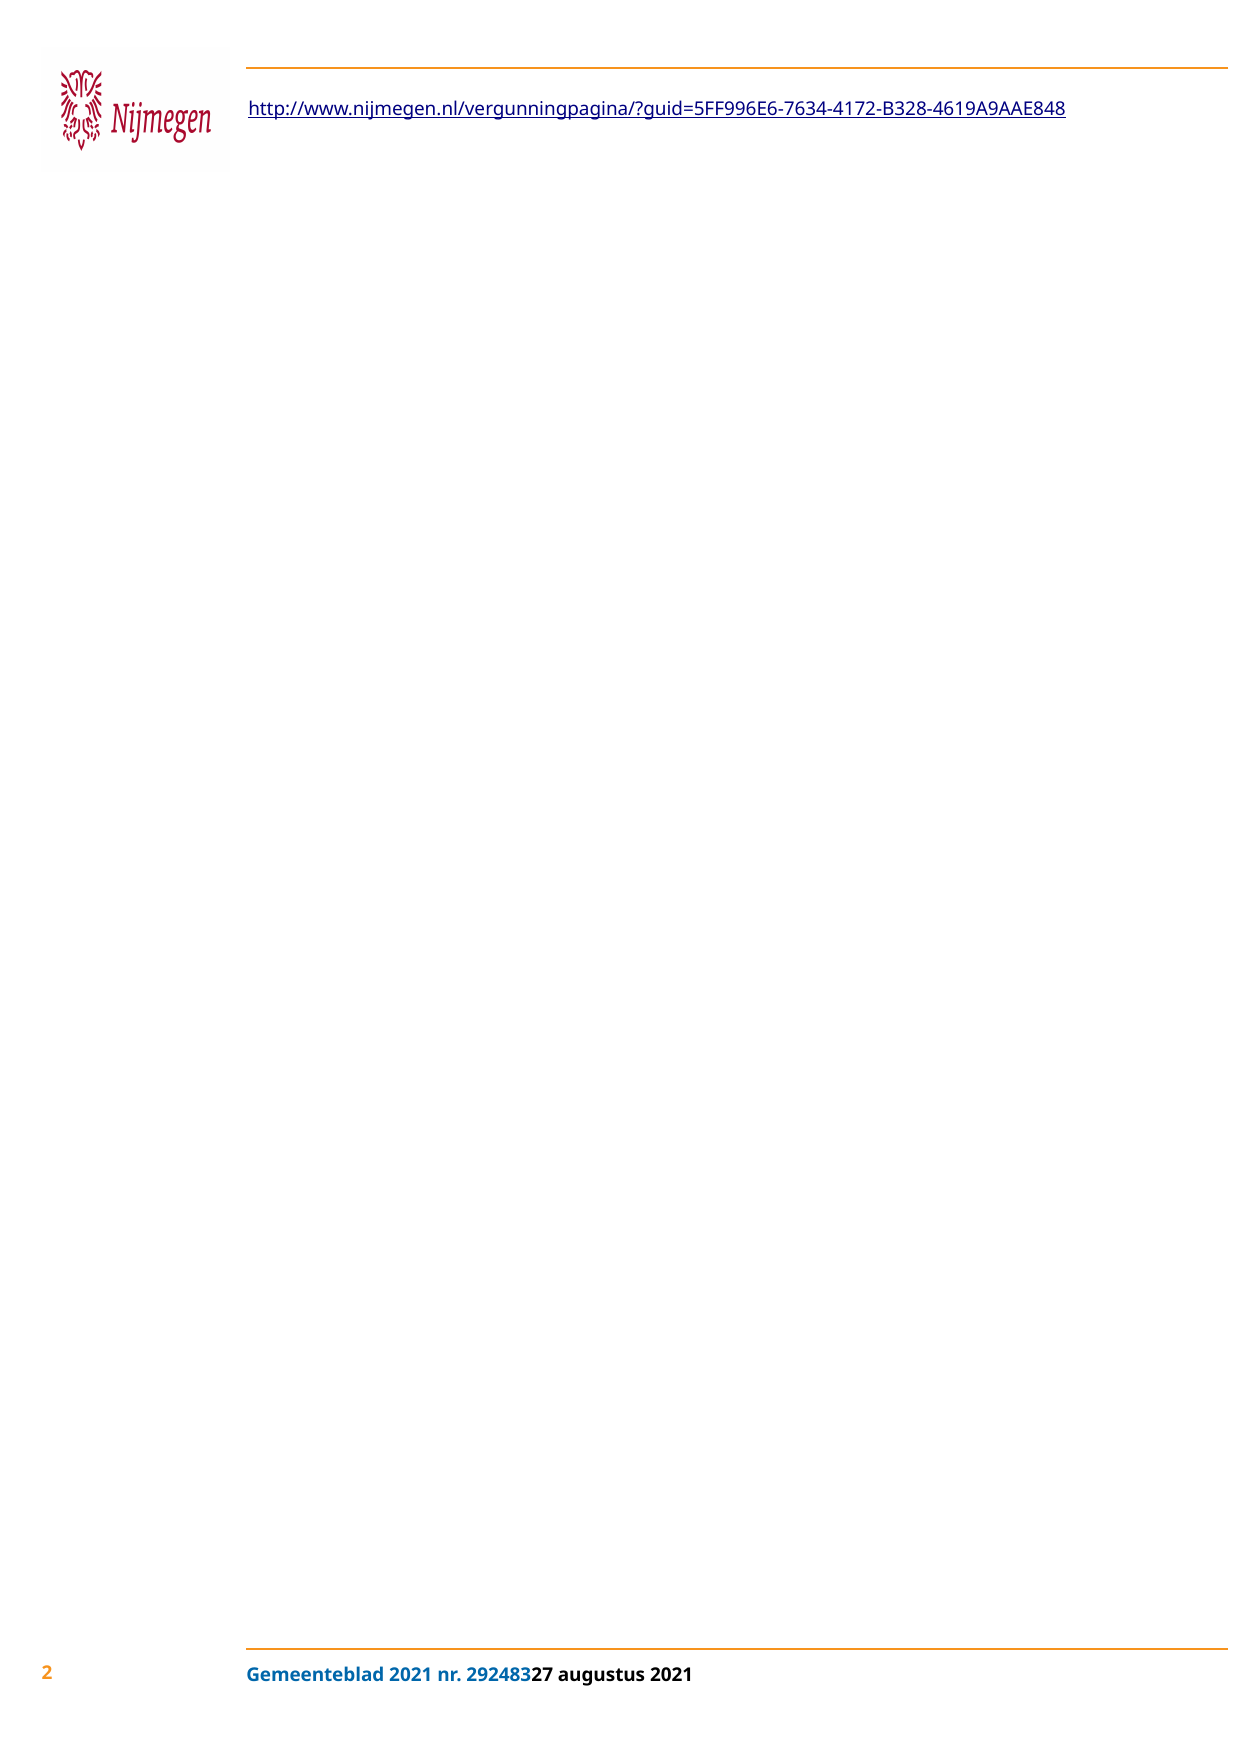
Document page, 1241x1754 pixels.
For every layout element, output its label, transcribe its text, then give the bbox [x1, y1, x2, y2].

text http://www.nijmegen.nl/vergunningpagina/?guid=5FF996E6-7634-4172-B328-4619A9AAE848 [248, 95, 1152, 121]
picture [41, 47, 231, 172]
